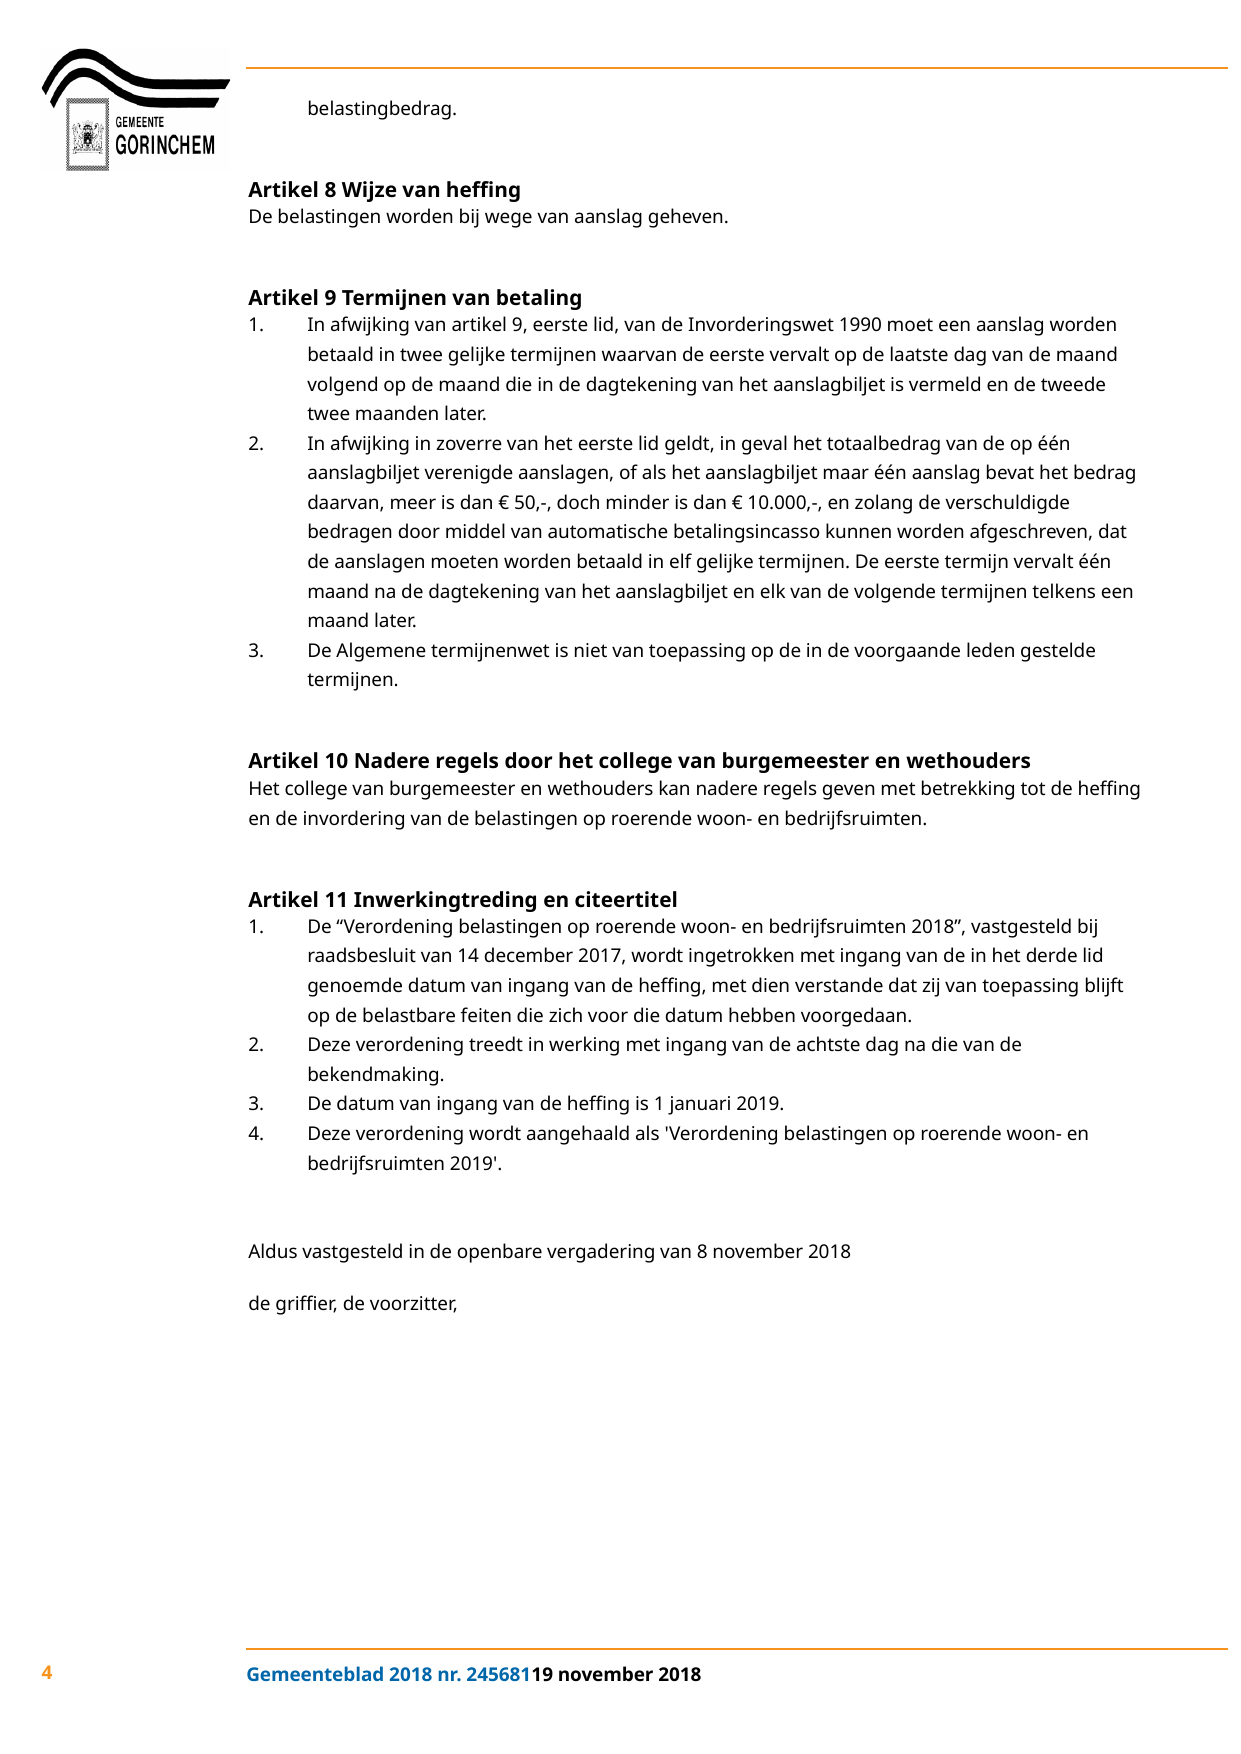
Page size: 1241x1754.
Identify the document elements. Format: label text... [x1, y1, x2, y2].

list In afwijking in zoverre van het eerste lid geldt, in geval het totaalbedrag van de op één aanslagbiljet verenigde aanslagen, of als het aanslagbiljet maar één aanslag bevat het bedrag daarvan, meer is dan € 50,-, doch minder is dan € 10.000,-, en zolang de verschuldigde bedragen door middel van automatische betalingsincasso kunnen worden afgeschreven, dat de aanslagen moeten worden betaald in elf gelijke termijnen. De eerste termijn vervalt één maand na de dagtekening van het aanslagbiljet en elk van de volgende termijnen telkens een maand later. [248, 430, 1152, 633]
list De “Verordening belastingen op roerende woon- en bedrijfsruimten 2018”, vastgesteld bij raadsbesluit van 14 december 2017, wordt ingetrokken met ingang van de in het derde lid genoemde datum van ingang van de heffing, met dien verstande dat zij van toepassing blijft op de belastbare feiten die zich voor die datum hebben voorgedaan. [248, 913, 1152, 1028]
text Het college van burgemeester en wethouders kan nadere regels geven met betrekking tot de heffing en de invordering van de belastingen op roerende woon- en bedrijfsruimten. [248, 775, 1152, 830]
list Deze verordening treedt in werking met ingang van de achtste dag na die van de bekendmaking. [248, 1031, 1152, 1087]
list Deze verordening wordt aangehaald als 'Verordening belastingen op roerende woon- en bedrijfsruimten 2019'. [248, 1120, 1152, 1176]
text Artikel 11 Inwerkingtreding en citeertitel [248, 885, 1152, 913]
list De Algemene termijnenwet is niet van toepassing op de in de voorgaande leden gestelde termijnen. [248, 637, 1152, 692]
list belastingbedrag. [248, 95, 1152, 121]
text Artikel 10 Nadere regels door het college van burgemeester en wethouders [248, 747, 1152, 775]
list De datum van ingang van de heffing is 1 januari 2019. [248, 1091, 1152, 1116]
text Artikel 9 Termijnen van betaling [248, 283, 1152, 312]
picture [41, 47, 231, 172]
text Artikel 8 Wijze van heffing [248, 175, 1152, 203]
text de griffier, de voorzitter, [248, 1290, 1152, 1316]
text De belastingen worden bij wege van aanslag geheven. [248, 203, 1152, 229]
text Aldus vastgesteld in de openbare vergadering van 8 november 2018 [248, 1238, 1152, 1264]
list In afwijking van artikel 9, eerste lid, van de Invorderingswet 1990 moet een aanslag worden betaald in twee gelijke termijnen waarvan de eerste vervalt op de laatste dag van de maand volgend op de maand die in de dagtekening van het aanslagbiljet is vermeld en de tweede twee maanden later. [248, 312, 1152, 426]
